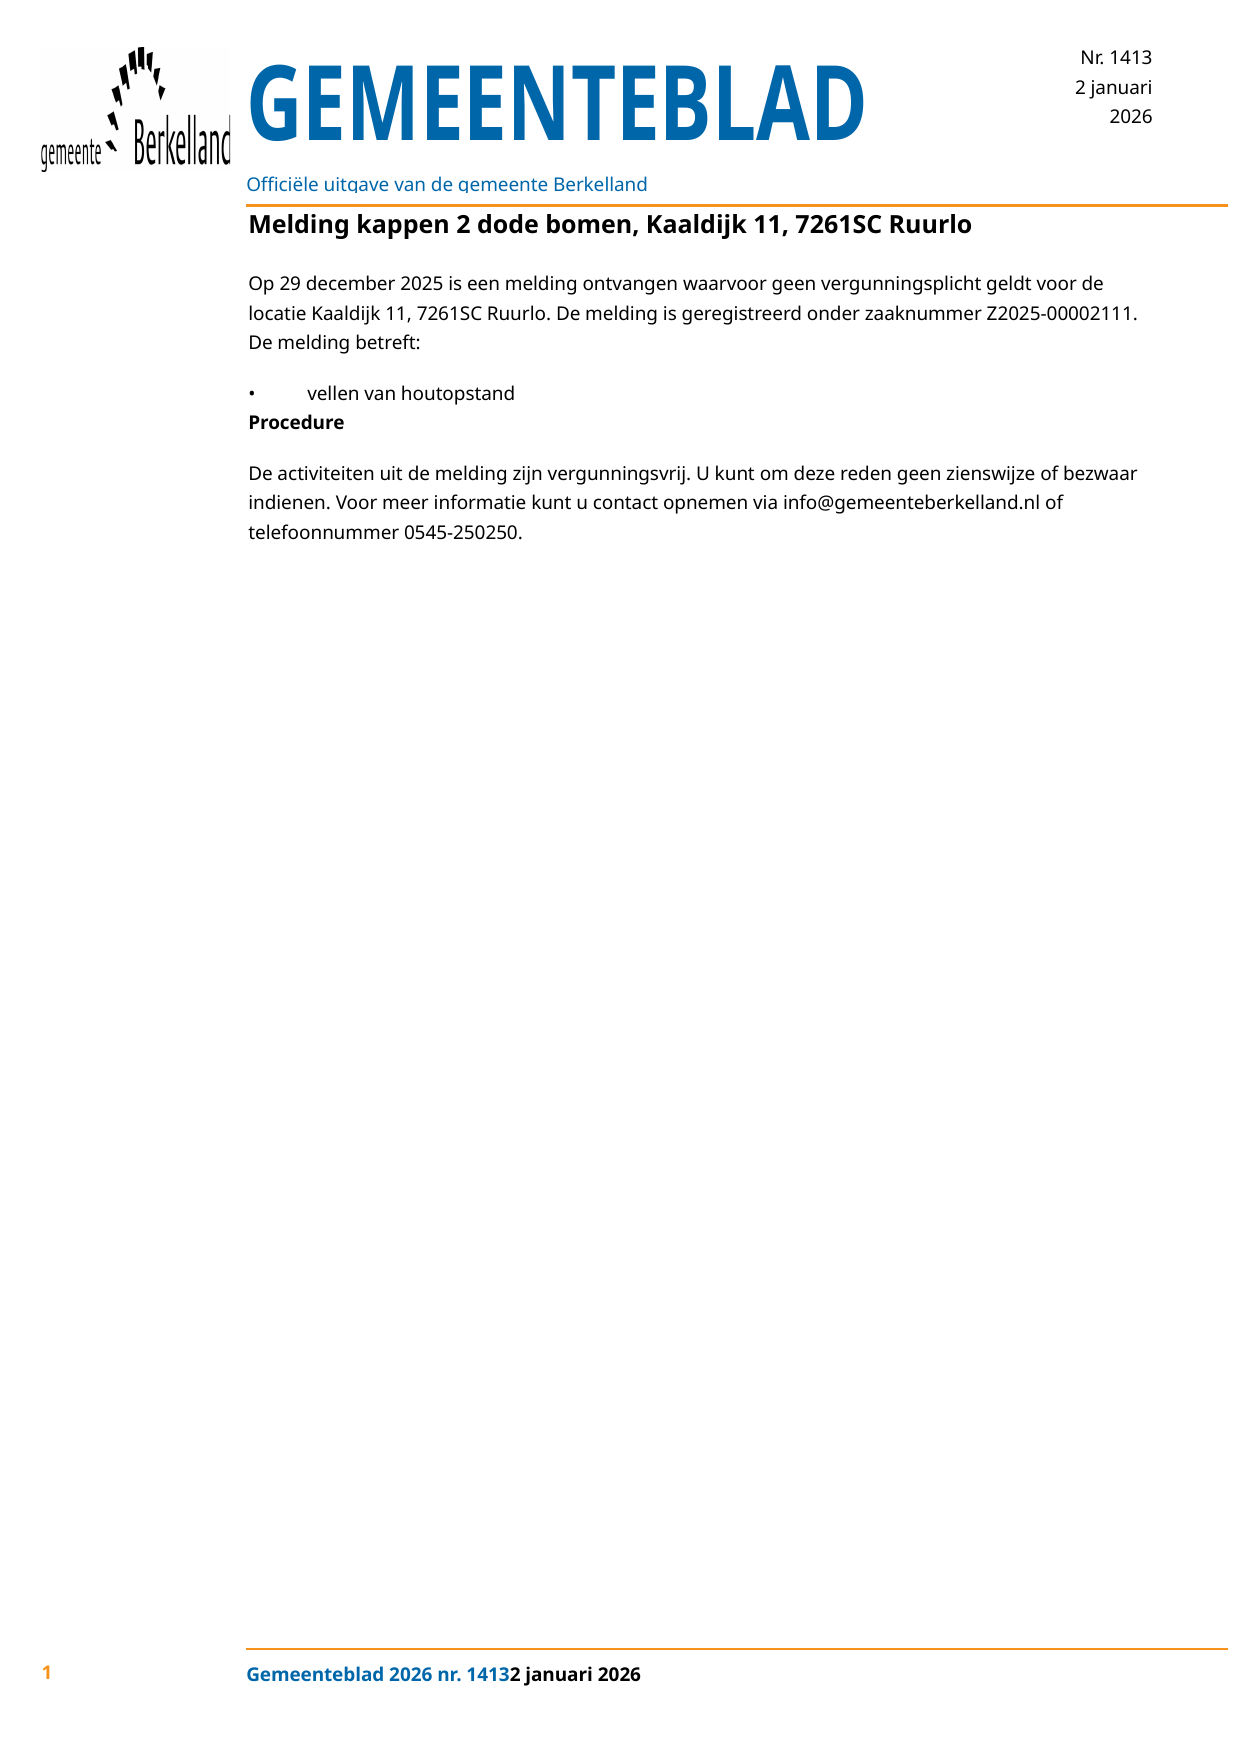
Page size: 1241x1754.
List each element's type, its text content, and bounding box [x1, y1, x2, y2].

text De activiteiten uit de melding zijn vergunningsvrij. U kunt om deze reden geen zienswijze of bezwaar indienen. Voor meer informatie kunt u contact opnemen via info@gemeenteberkelland.nl of telefoonnummer 0545-250250. [248, 460, 1152, 545]
text Op 29 december 2025 is een melding ontvangen waarvoor geen vergunningsplicht geldt voor de locatie Kaaldijk 11, 7261SC Ruurlo. De melding is geregistreerd onder zaaknummer Z2025-00002111. De melding betreft: [248, 270, 1152, 355]
list vellen van houtopstand [248, 380, 1152, 406]
text Melding kappen 2 dode bomen, Kaaldijk 11, 7261SC Ruurlo [248, 207, 1152, 241]
picture [41, 47, 231, 172]
text Procedure [248, 409, 1152, 435]
